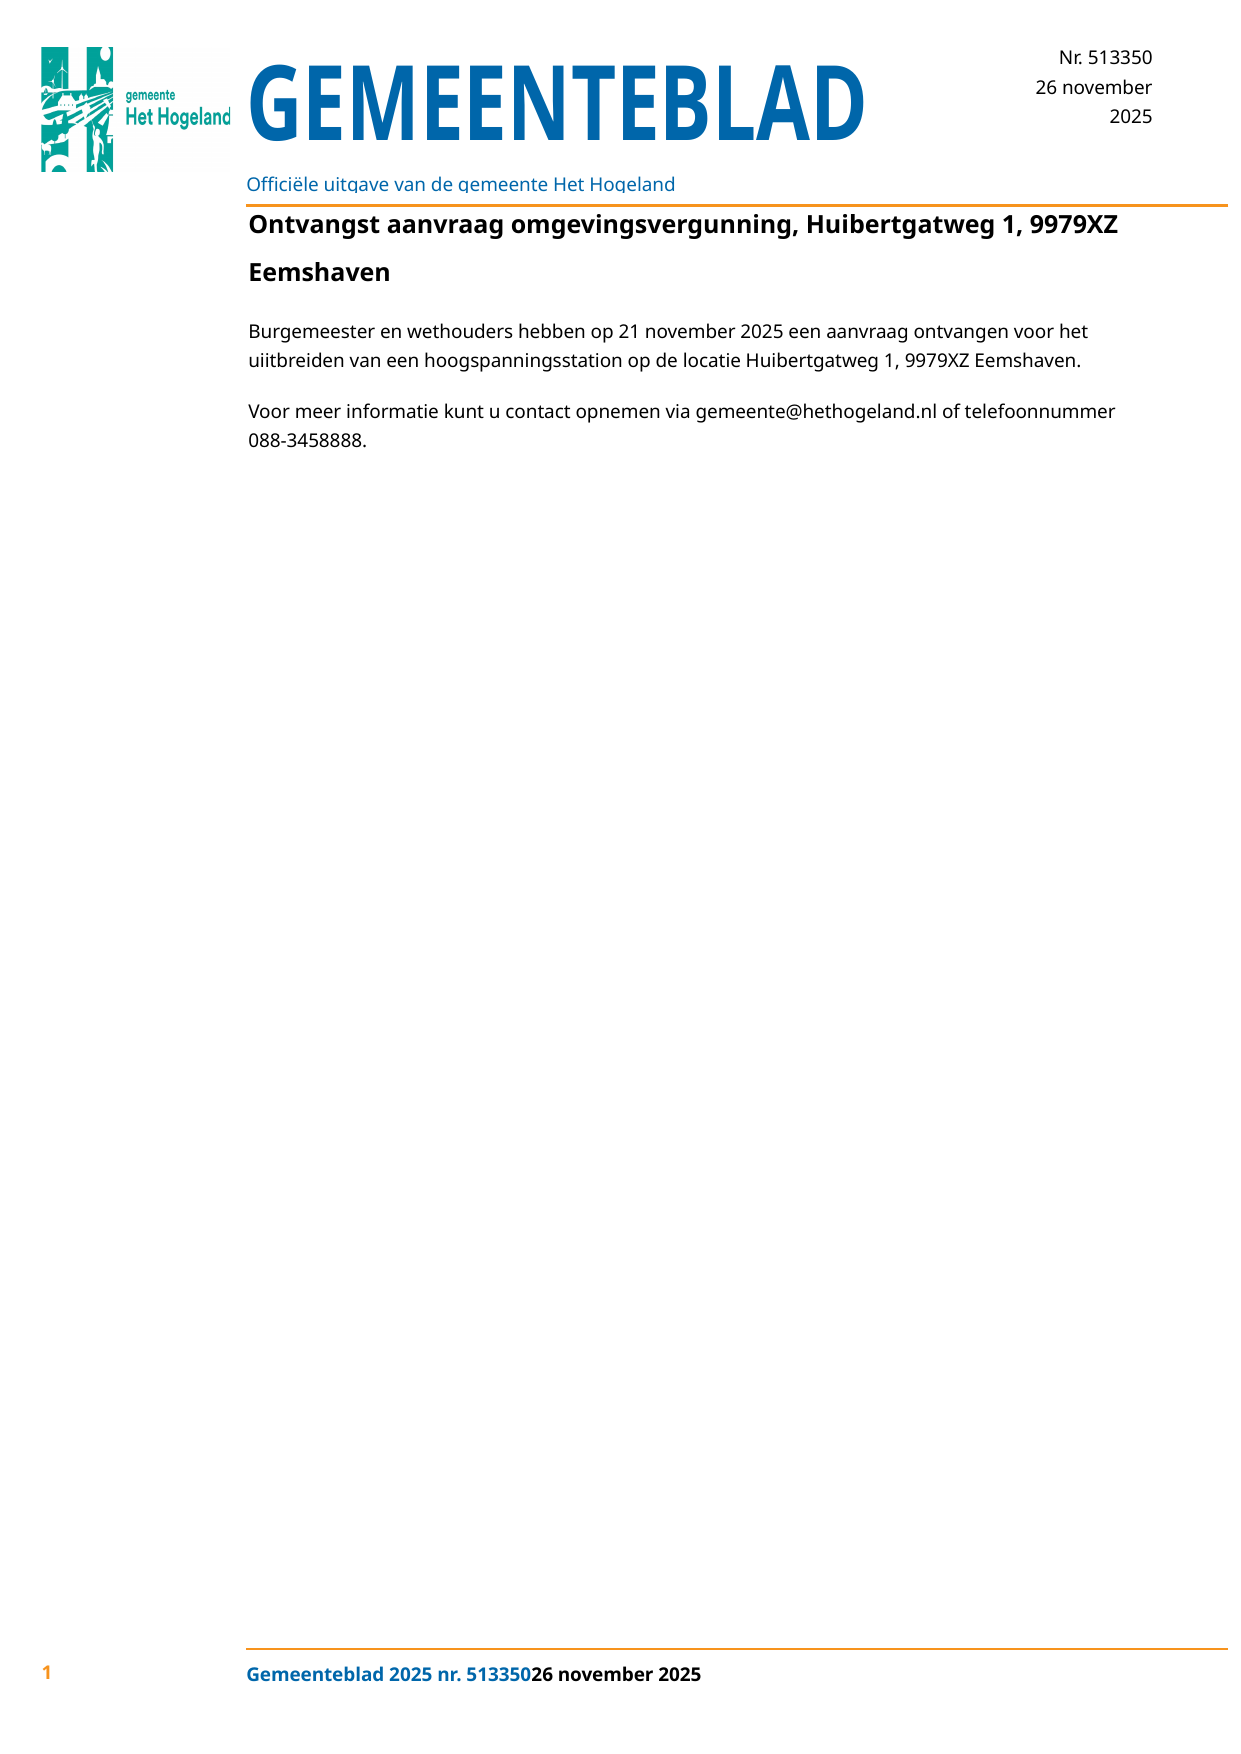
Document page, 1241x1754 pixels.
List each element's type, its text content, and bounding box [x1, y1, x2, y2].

text Ontvangst aanvraag omgevingsvergunning, Huibertgatweg 1, 9979XZ Eemshaven [248, 207, 1152, 288]
text Burgemeester en wethouders hebben op 21 november 2025 een aanvraag ontvangen voor het uiitbreiden van een hoogspanningsstation op de locatie Huibertgatweg 1, 9979XZ Eemshaven. [248, 318, 1152, 373]
picture [41, 47, 231, 172]
text Voor meer informatie kunt u contact opnemen via gemeente@hethogeland.nl of telefoonnummer 088-3458888. [248, 398, 1152, 453]
